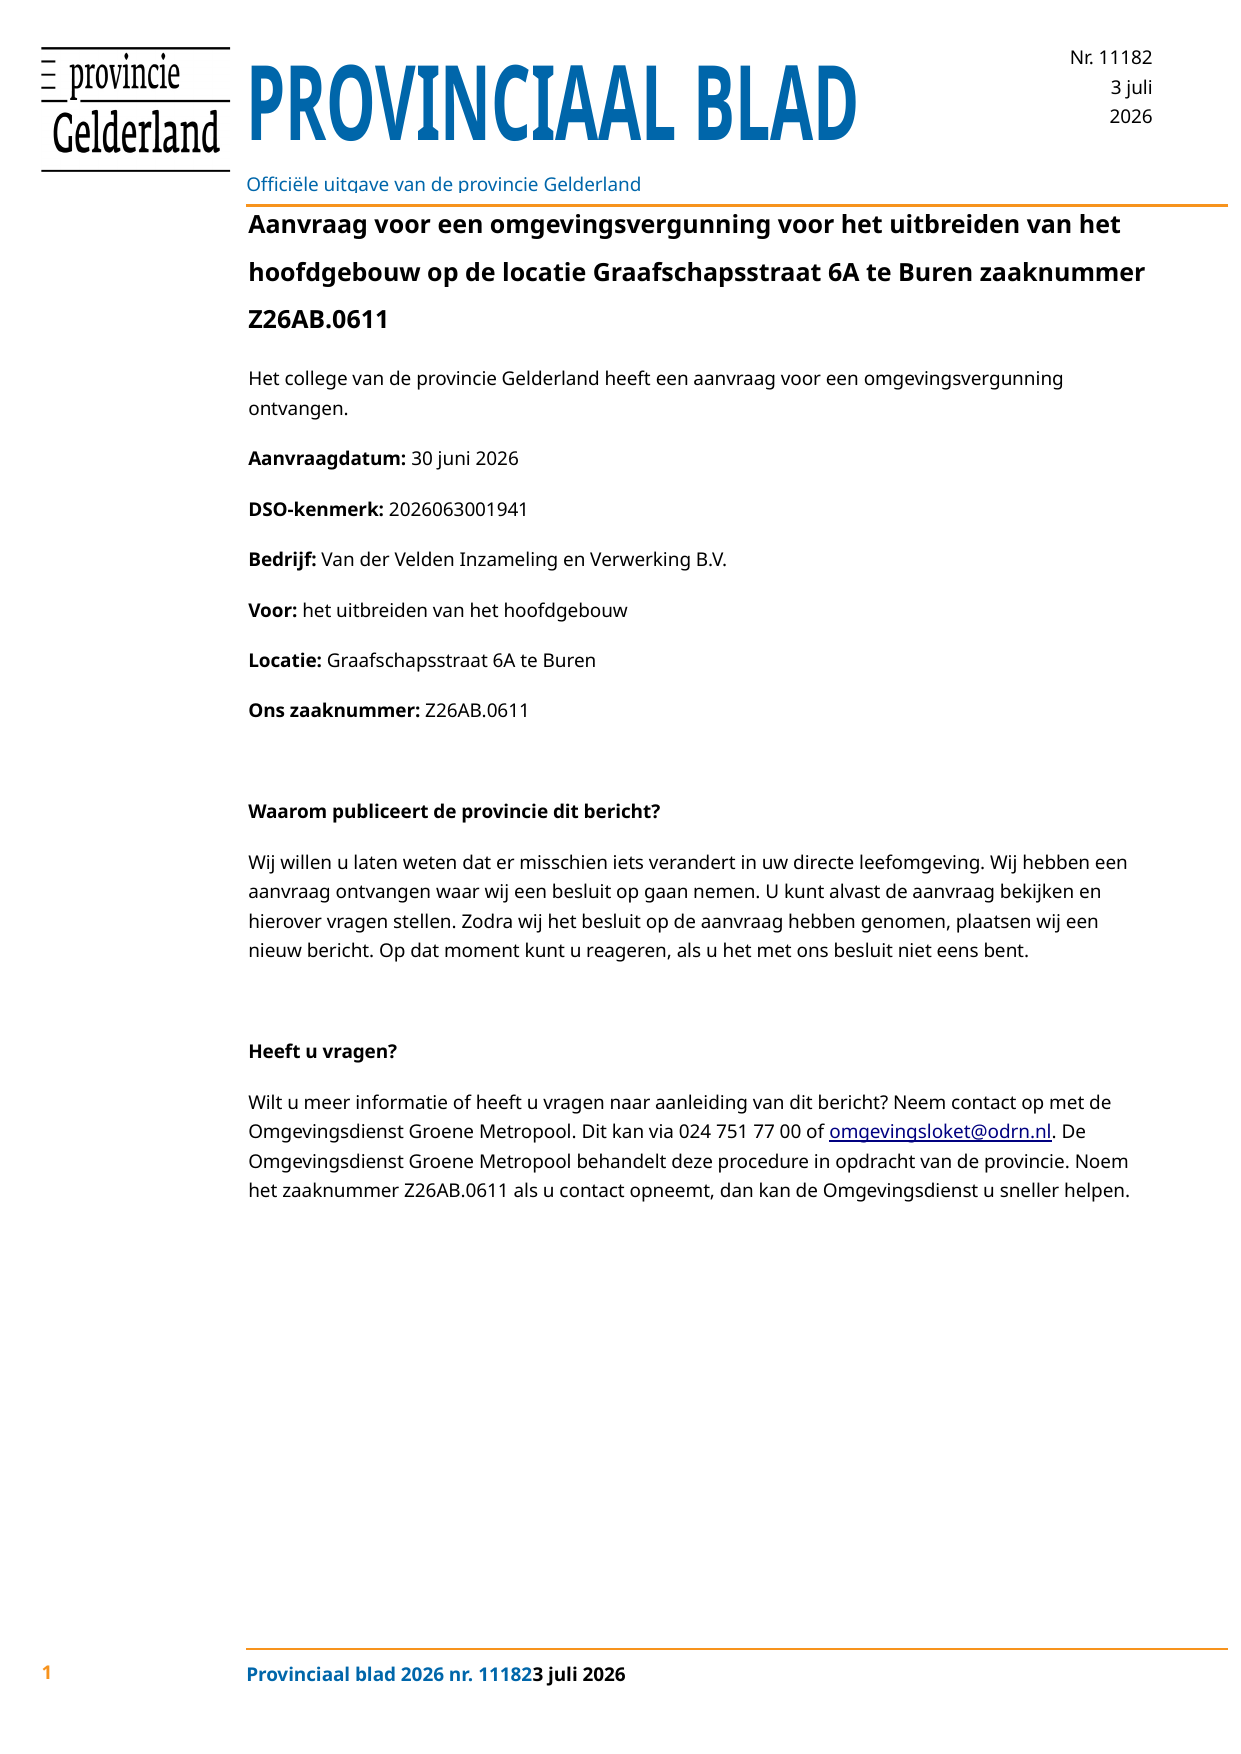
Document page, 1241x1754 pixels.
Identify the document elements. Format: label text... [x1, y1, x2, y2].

text Waarom publiceert de provincie dit bericht? [248, 798, 1152, 824]
text Wij willen u laten weten dat er misschien iets verandert in uw directe leefomgeving. Wij hebben een aanvraag ontvangen waar wij een besluit op gaan nemen. U kunt alvast de aanvraag bekijken en hierover vragen stellen. Zodra wij het besluit op de aanvraag hebben genomen, plaatsen wij een nieuw bericht. Op dat moment kunt u reageren, als u het met ons besluit niet eens bent. [248, 849, 1152, 963]
text DSO-kenmerk: 2026063001941 [248, 496, 1152, 522]
picture [41, 47, 231, 172]
text Ons zaaknummer: Z26AB.0611 [248, 698, 1152, 723]
text Aanvraag voor een omgevingsvergunning voor het uitbreiden van het hoofdgebouw op de locatie Graafschapsstraat 6A te Buren zaaknummer Z26AB.0611 [248, 207, 1152, 336]
text Wilt u meer informatie of heeft u vragen naar aanleiding van dit bericht? Neem contact op met de Omgevingsdienst Groene Metropool. Dit kan via 024 751 77 00 of omgevingsloket@odrn.nl. De Omgevingsdienst Groene Metropool behandelt deze procedure in opdracht van de provincie. Noem het zaaknummer Z26AB.0611 als u contact opneemt, dan kan de Omgevingsdienst u sneller helpen. [248, 1089, 1152, 1203]
text Locatie: Graafschapsstraat 6A te Buren [248, 647, 1152, 673]
text Het college van de provincie Gelderland heeft een aanvraag voor een omgevingsvergunning ontvangen. [248, 366, 1152, 421]
text Bedrijf: Van der Velden Inzameling en Verwerking B.V. [248, 546, 1152, 572]
text Aanvraagdatum: 30 juni 2026 [248, 446, 1152, 471]
text Voor: het uitbreiden van het hoofdgebouw [248, 597, 1152, 622]
text Heeft u vragen? [248, 1038, 1152, 1064]
